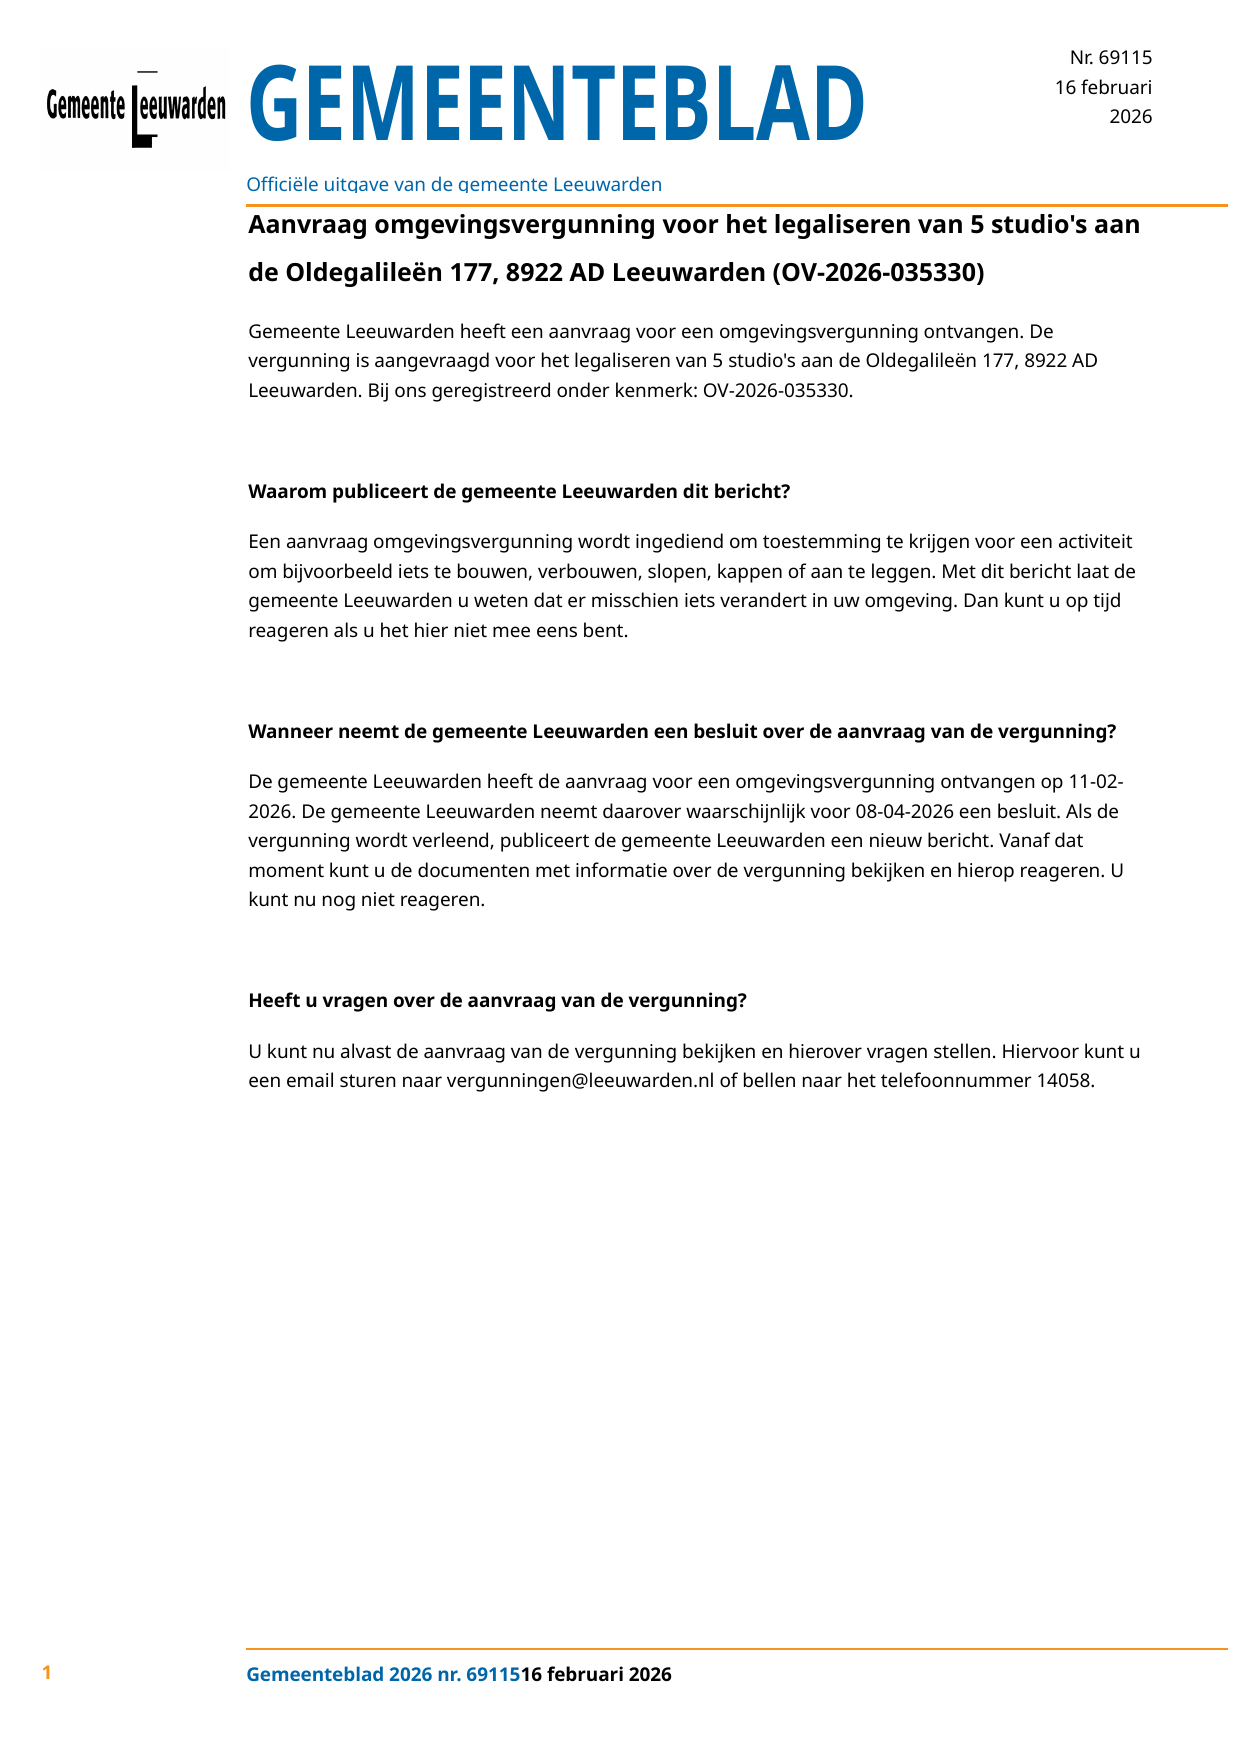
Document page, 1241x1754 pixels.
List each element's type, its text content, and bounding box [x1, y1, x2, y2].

text Een aanvraag omgevingsvergunning wordt ingediend om toestemming te krijgen voor een activiteit om bijvoorbeeld iets te bouwen, verbouwen, slopen, kappen of aan te leggen. Met dit bericht laat de gemeente Leeuwarden u weten dat er misschien iets verandert in uw omgeving. Dan kunt u op tijd reageren als u het hier niet mee eens bent. [248, 528, 1152, 643]
text U kunt nu alvast de aanvraag van de vergunning bekijken en hierover vragen stellen. Hiervoor kunt u een email sturen naar vergunningen@leeuwarden.nl of bellen naar het telefoonnummer 14058. [248, 1038, 1152, 1093]
picture [41, 47, 231, 172]
text Waarom publiceert de gemeente Leeuwarden dit bericht? [248, 478, 1152, 504]
text De gemeente Leeuwarden heeft de aanvraag voor een omgevingsvergunning ontvangen op 11-02-2026. De gemeente Leeuwarden neemt daarover waarschijnlijk voor 08-04-2026 een besluit. Als de vergunning wordt verleend, publiceert de gemeente Leeuwarden een nieuw bericht. Vanaf dat moment kunt u de documenten met informatie over de vergunning bekijken en hierop reageren. U kunt nu nog niet reageren. [248, 768, 1152, 912]
text Heeft u vragen over de aanvraag van de vergunning? [248, 987, 1152, 1013]
text Wanneer neemt de gemeente Leeuwarden een besluit over de aanvraag van de vergunning? [248, 718, 1152, 744]
text Gemeente Leeuwarden heeft een aanvraag voor een omgevingsvergunning ontvangen. De vergunning is aangevraagd voor het legaliseren van 5 studio's aan de Oldegalileën 177, 8922 AD Leeuwarden. Bij ons geregistreerd onder kenmerk: OV-2026-035330. [248, 318, 1152, 403]
text Aanvraag omgevingsvergunning voor het legaliseren van 5 studio's aan de Oldegalileën 177, 8922 AD Leeuwarden (OV-2026-035330) [248, 207, 1152, 288]
